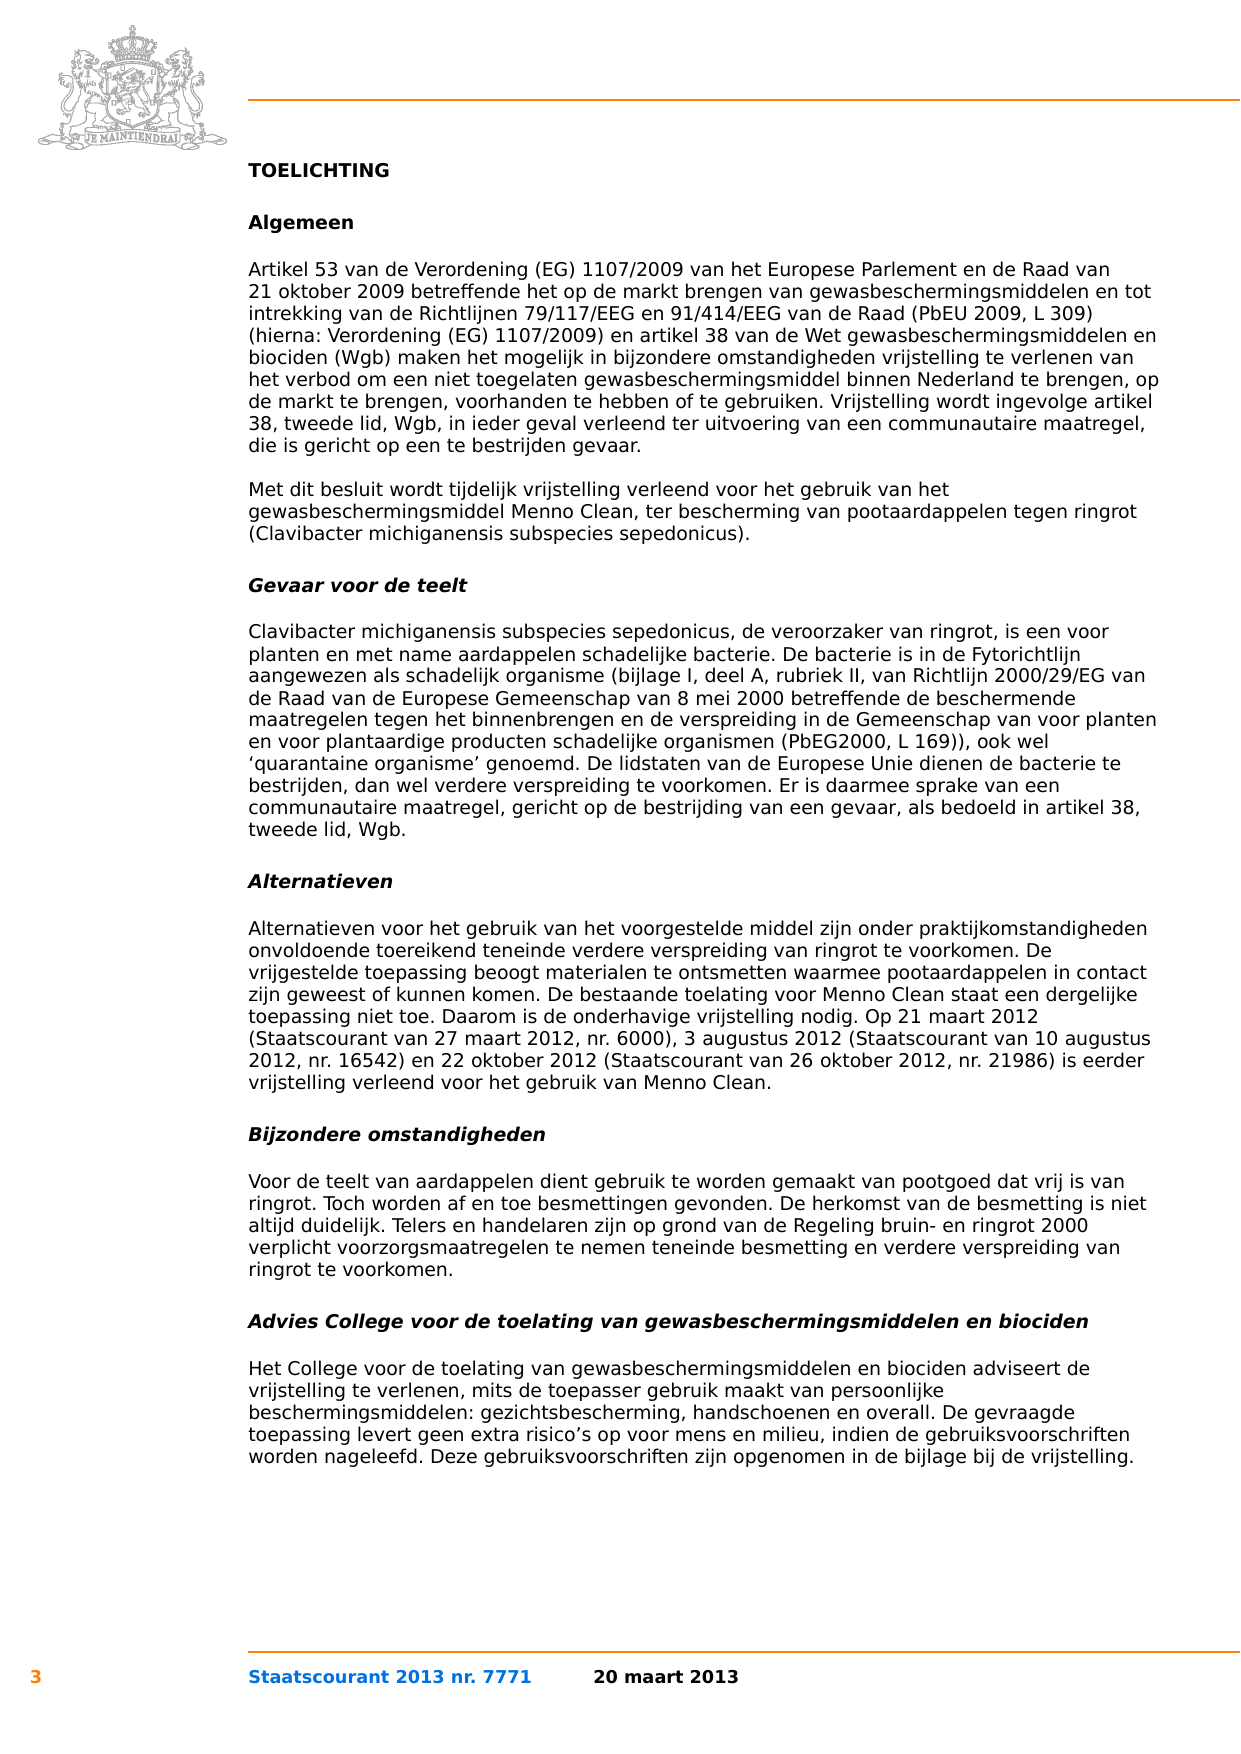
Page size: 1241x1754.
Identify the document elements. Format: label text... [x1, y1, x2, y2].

picture [38, 25, 227, 150]
subtitle Bijzondere omstandigheden [248, 1124, 1163, 1146]
subtitle Alternatieven [248, 871, 1163, 893]
subtitle TOELICHTING [248, 160, 1163, 182]
text Het College voor de toelating van gewasbeschermingsmiddelen en biociden adviseert de vrijstelling te verlenen, mits de toepasser gebruik maakt van persoonlijke beschermingsmiddelen: gezichtsbescherming, handschoenen en overall. De gevraagde toepassing levert geen extra risico’s op voor mens en milieu, indien de gebruiksvoorschriften worden nageleefd. Deze gebruiksvoorschriften zijn opgenomen in de bijlage bij de vrijstelling. [248, 1358, 1163, 1468]
text Voor de teelt van aardappelen dient gebruik te worden gemaakt van pootgoed dat vrij is van ringrot. Toch worden af en toe besmettingen gevonden. De herkomst van de besmetting is niet altijd duidelijk. Telers en handelaren zijn op grond van de Regeling bruin- en ringrot 2000 verplicht voorzorgsmaatregelen te nemen teneinde besmetting en verdere verspreiding van ringrot te voorkomen. [248, 1171, 1163, 1281]
text Alternatieven voor het gebruik van het voorgestelde middel zijn onder praktijkomstandigheden onvoldoende toereikend teneinde verdere verspreiding van ringrot te voorkomen. De vrijgestelde toepassing beoogt materialen te ontsmetten waarmee pootaardappelen in contact zijn geweest of kunnen komen. De bestaande toelating voor Menno Clean staat een dergelijke toepassing niet toe. Daarom is de onderhavige vrijstelling nodig. Op 21 maart 2012 (Staatscourant van 27 maart 2012, nr. 6000), 3 augustus 2012 (Staatscourant van 10 augustus 2012, nr. 16542) en 22 oktober 2012 (Staatscourant van 26 oktober 2012, nr. 21986) is eerder vrijstelling verleend voor het gebruik van Menno Clean. [248, 918, 1163, 1094]
subtitle Gevaar voor de teelt [248, 574, 1163, 596]
text Met dit besluit wordt tijdelijk vrijstelling verleend voor het gebruik van het gewasbeschermingsmiddel Menno Clean, ter bescherming van pootaardappelen tegen ringrot (Clavibacter michiganensis subspecies sepedonicus). [248, 478, 1163, 544]
subtitle Advies College voor de toelating van gewasbeschermingsmiddelen en biociden [248, 1311, 1163, 1333]
subtitle Algemeen [248, 212, 1163, 234]
text Clavibacter michiganensis subspecies sepedonicus, de veroorzaker van ringrot, is een voor planten en met name aardappelen schadelijke bacterie. De bacterie is in de Fytorichtlijn aangewezen als schadelijk organisme (bijlage I, deel A, rubriek II, van Richtlijn 2000/29/EG van de Raad van de Europese Gemeenschap van 8 mei 2000 betreffende de beschermende maatregelen tegen het binnenbrengen en de verspreiding in de Gemeenschap van voor planten en voor plantaardige producten schadelijke organismen (PbEG2000, L 169)), ook wel ‘quarantaine organisme’ genoemd. De lidstaten van de Europese Unie dienen de bacterie te bestrijden, dan wel verdere verspreiding te voorkomen. Er is daarmee sprake van een communautaire maatregel, gericht op de bestrijding van een gevaar, als bedoeld in artikel 38, tweede lid, Wgb. [248, 621, 1163, 841]
text Artikel 53 van de Verordening (EG) 1107/2009 van het Europese Parlement en de Raad van 21 oktober 2009 betreffende het op de markt brengen van gewasbeschermingsmiddelen en tot intrekking van de Richtlijnen 79/117/EEG en 91/414/EEG van de Raad (PbEU 2009, L 309) (hierna: Verordening (EG) 1107/2009) en artikel 38 van de Wet gewasbeschermingsmiddelen en biociden (Wgb) maken het mogelijk in bijzondere omstandigheden vrijstelling te verlenen van het verbod om een niet toegelaten gewasbeschermingsmiddel binnen Nederland te brengen, op de markt te brengen, voorhanden te hebben of te gebruiken. Vrijstelling wordt ingevolge artikel 38, tweede lid, Wgb, in ieder geval verleend ter uitvoering van een communautaire maatregel, die is gericht op een te bestrijden gevaar. [248, 259, 1163, 457]
